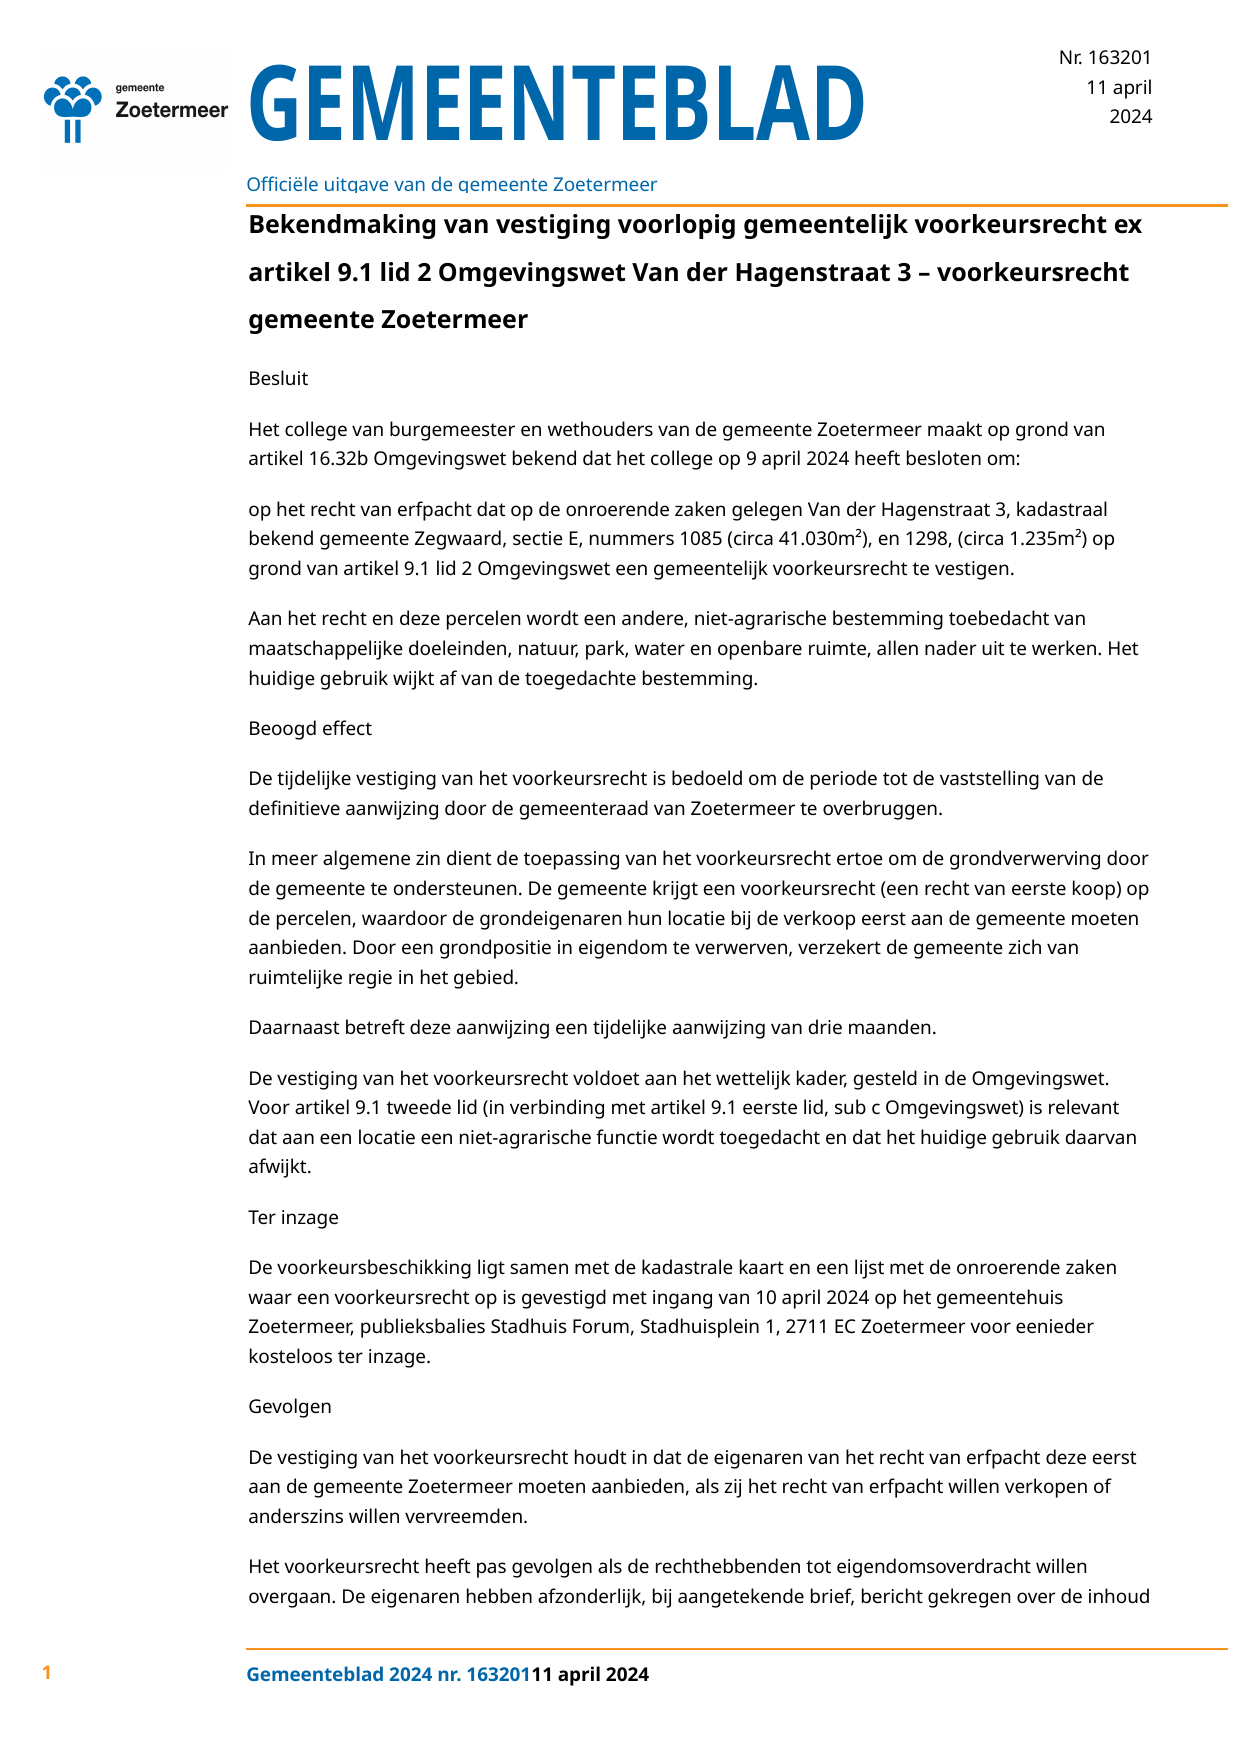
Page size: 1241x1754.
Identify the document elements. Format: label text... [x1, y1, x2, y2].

text op het recht van erfpacht dat op de onroerende zaken gelegen Van der Hagenstraat 3, kadastraal bekend gemeente Zegwaard, sectie E, nummers 1085 (circa 41.030m²), en 1298, (circa 1.235m²) op grond van artikel 9.1 lid 2 Omgevingswet een gemeentelijk voorkeursrecht te vestigen. [248, 496, 1152, 581]
text Daarnaast betreft deze aanwijzing een tijdelijke aanwijzing van drie maanden. [248, 1014, 1152, 1040]
text Beoogd effect [248, 715, 1152, 741]
text Het voorkeursrecht heeft pas gevolgen als de rechthebbenden tot eigendomsoverdracht willen overgaan. De eigenaren hebben afzonderlijk, bij aangetekende brief, bericht gekregen over de inhoud [248, 1553, 1152, 1609]
text De vestiging van het voorkeursrecht houdt in dat de eigenaren van het recht van erfpacht deze eerst aan de gemeente Zoetermeer moeten aanbieden, als zij het recht van erfpacht willen verkopen of anderszins willen vervreemden. [248, 1444, 1152, 1529]
text De vestiging van het voorkeursrecht voldoet aan het wettelijk kader, gesteld in de Omgevingswet. Voor artikel 9.1 tweede lid (in verbinding met artikel 9.1 eerste lid, sub c Omgevingswet) is relevant dat aan een locatie een niet-agrarische functie wordt toegedacht en dat het huidige gebruik daarvan afwijkt. [248, 1065, 1152, 1179]
text De voorkeursbeschikking ligt samen met de kadastrale kaart en een lijst met de onroerende zaken waar een voorkeursrecht op is gevestigd met ingang van 10 april 2024 op het gemeentehuis Zoetermeer, publieksbalies Stadhuis Forum, Stadhuisplein 1, 2711 EC Zoetermeer voor eenieder kosteloos ter inzage. [248, 1254, 1152, 1369]
text In meer algemene zin dient de toepassing van het voorkeursrecht ertoe om de grondverwerving door de gemeente te ondersteunen. De gemeente krijgt een voorkeursrecht (een recht van eerste koop) op de percelen, waardoor de grondeigenaren hun locatie bij de verkoop eerst aan de gemeente moeten aanbieden. Door een grondpositie in eigendom te verwerven, verzekert de gemeente zich van ruimtelijke regie in het gebied. [248, 846, 1152, 989]
text Besluit [248, 366, 1152, 391]
text Bekendmaking van vestiging voorlopig gemeentelijk voorkeursrecht ex artikel 9.1 lid 2 Omgevingswet Van der Hagenstraat 3 – voorkeursrecht gemeente Zoetermeer [248, 207, 1152, 336]
text Aan het recht en deze percelen wordt een andere, niet-agrarische bestemming toebedacht van maatschappelijke doeleinden, natuur, park, water en openbare ruimte, allen nader uit te werken. Het huidige gebruik wijkt af van de toegedachte bestemming. [248, 606, 1152, 690]
text Gevolgen [248, 1393, 1152, 1419]
text Het college van burgemeester en wethouders van de gemeente Zoetermeer maakt op grond van artikel 16.32b Omgevingswet bekend dat het college op 9 april 2024 heeft besloten om: [248, 416, 1152, 471]
text Ter inzage [248, 1204, 1152, 1229]
text De tijdelijke vestiging van het voorkeursrecht is bedoeld om de periode tot de vaststelling van de definitieve aanwijzing door de gemeenteraad van Zoetermeer te overbruggen. [248, 766, 1152, 821]
picture [41, 47, 231, 172]
